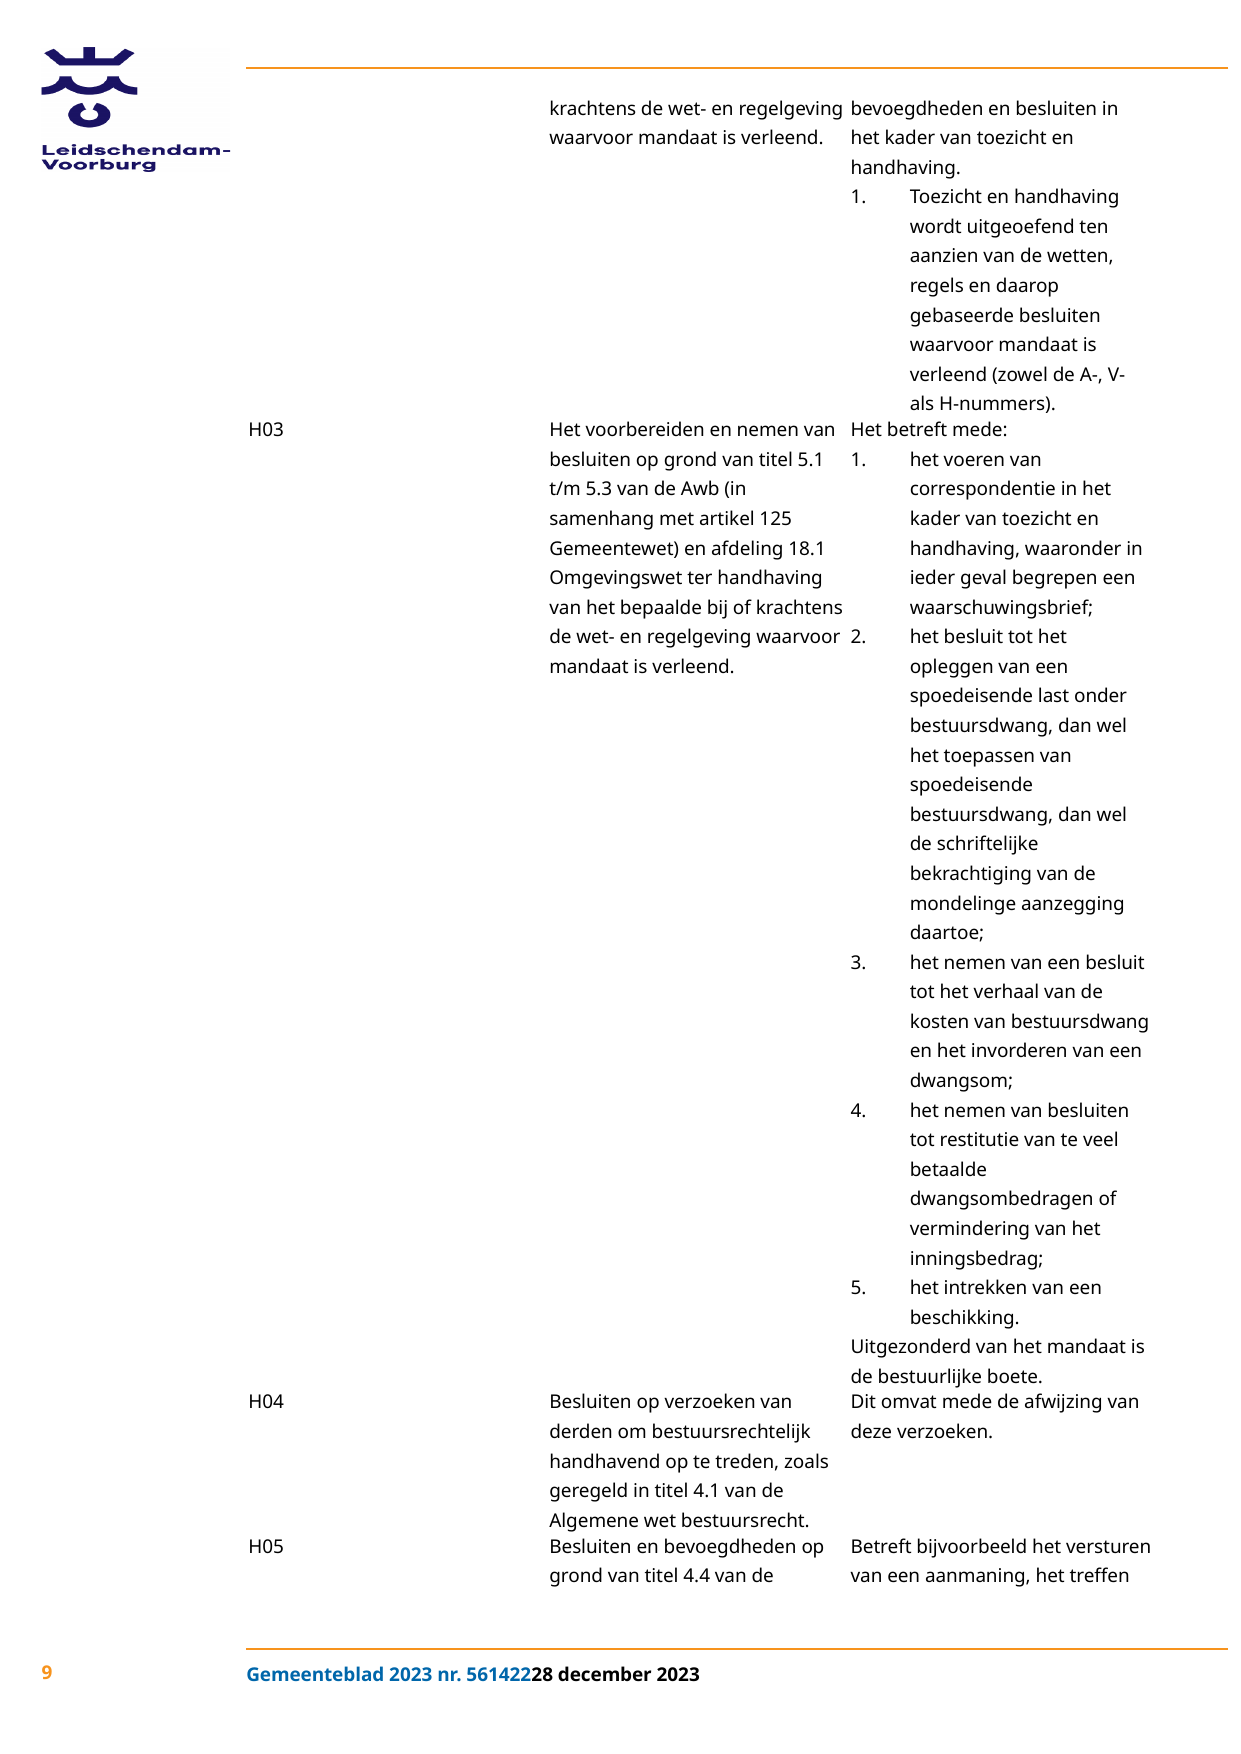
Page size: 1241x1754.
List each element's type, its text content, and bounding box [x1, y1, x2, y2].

table_cell H05 [248, 1533, 549, 1588]
table_cell [248, 95, 549, 416]
table_cell H03 [248, 416, 549, 1389]
table_cell Besluiten op verzoeken van derden om bestuursrechtelijk handhavend op te treden, zoals geregeld in titel 4.1 van de Algemene wet bestuursrecht. [549, 1389, 850, 1533]
table_cell H04 [248, 1389, 549, 1533]
table_cell Het voorbereiden en nemen van besluiten op grond van titel 5.1 t/m 5.3 van de Awb (in samenhang met artikel 125 Gemeentewet) en afdeling 18.1 Omgevingswet ter handhaving van het bepaalde bij of krachtens de wet- en regelgeving waarvoor mandaat is verleend. [549, 416, 850, 1389]
table_cell krachtens de wet- en regelgeving waarvoor mandaat is verleend. [549, 95, 850, 416]
table_cell Betreft bijvoorbeeld het versturen van een aanmaning, het treffen [850, 1533, 1152, 1588]
picture [41, 47, 231, 172]
table_cell Dit omvat mede de afwijzing van deze verzoeken. [850, 1389, 1152, 1533]
table_cell Het betreft mede: het voeren van correspondentie in het kader van toezicht en handhaving, waaronder in ieder geval begrepen een waarschuwingsbrief; het besluit tot het opleggen van een spoedeisende last onder bestuursdwang, dan wel het toepassen van spoedeisende bestuursdwang, dan wel de schriftelijke bekrachtiging van de mondelinge aanzegging daartoe; het nemen van een besluit tot het verhaal van de kosten van bestuursdwang en het invorderen van een dwangsom; het nemen van besluiten tot restitutie van te veel betaalde dwangsombedragen of vermindering van het inningsbedrag; het intrekken van een beschikking. Uitgezonderd van het mandaat is de bestuurlijke boete. [850, 416, 1152, 1389]
table_cell bevoegdheden en besluiten in het kader van toezicht en handhaving. Toezicht en handhaving wordt uitgeoefend ten aanzien van de wetten, regels en daarop gebaseerde besluiten waarvoor mandaat is verleend (zowel de A-, V- als H-nummers). [850, 95, 1152, 416]
table_cell Besluiten en bevoegdheden op grond van titel 4.4 van de [549, 1533, 850, 1588]
